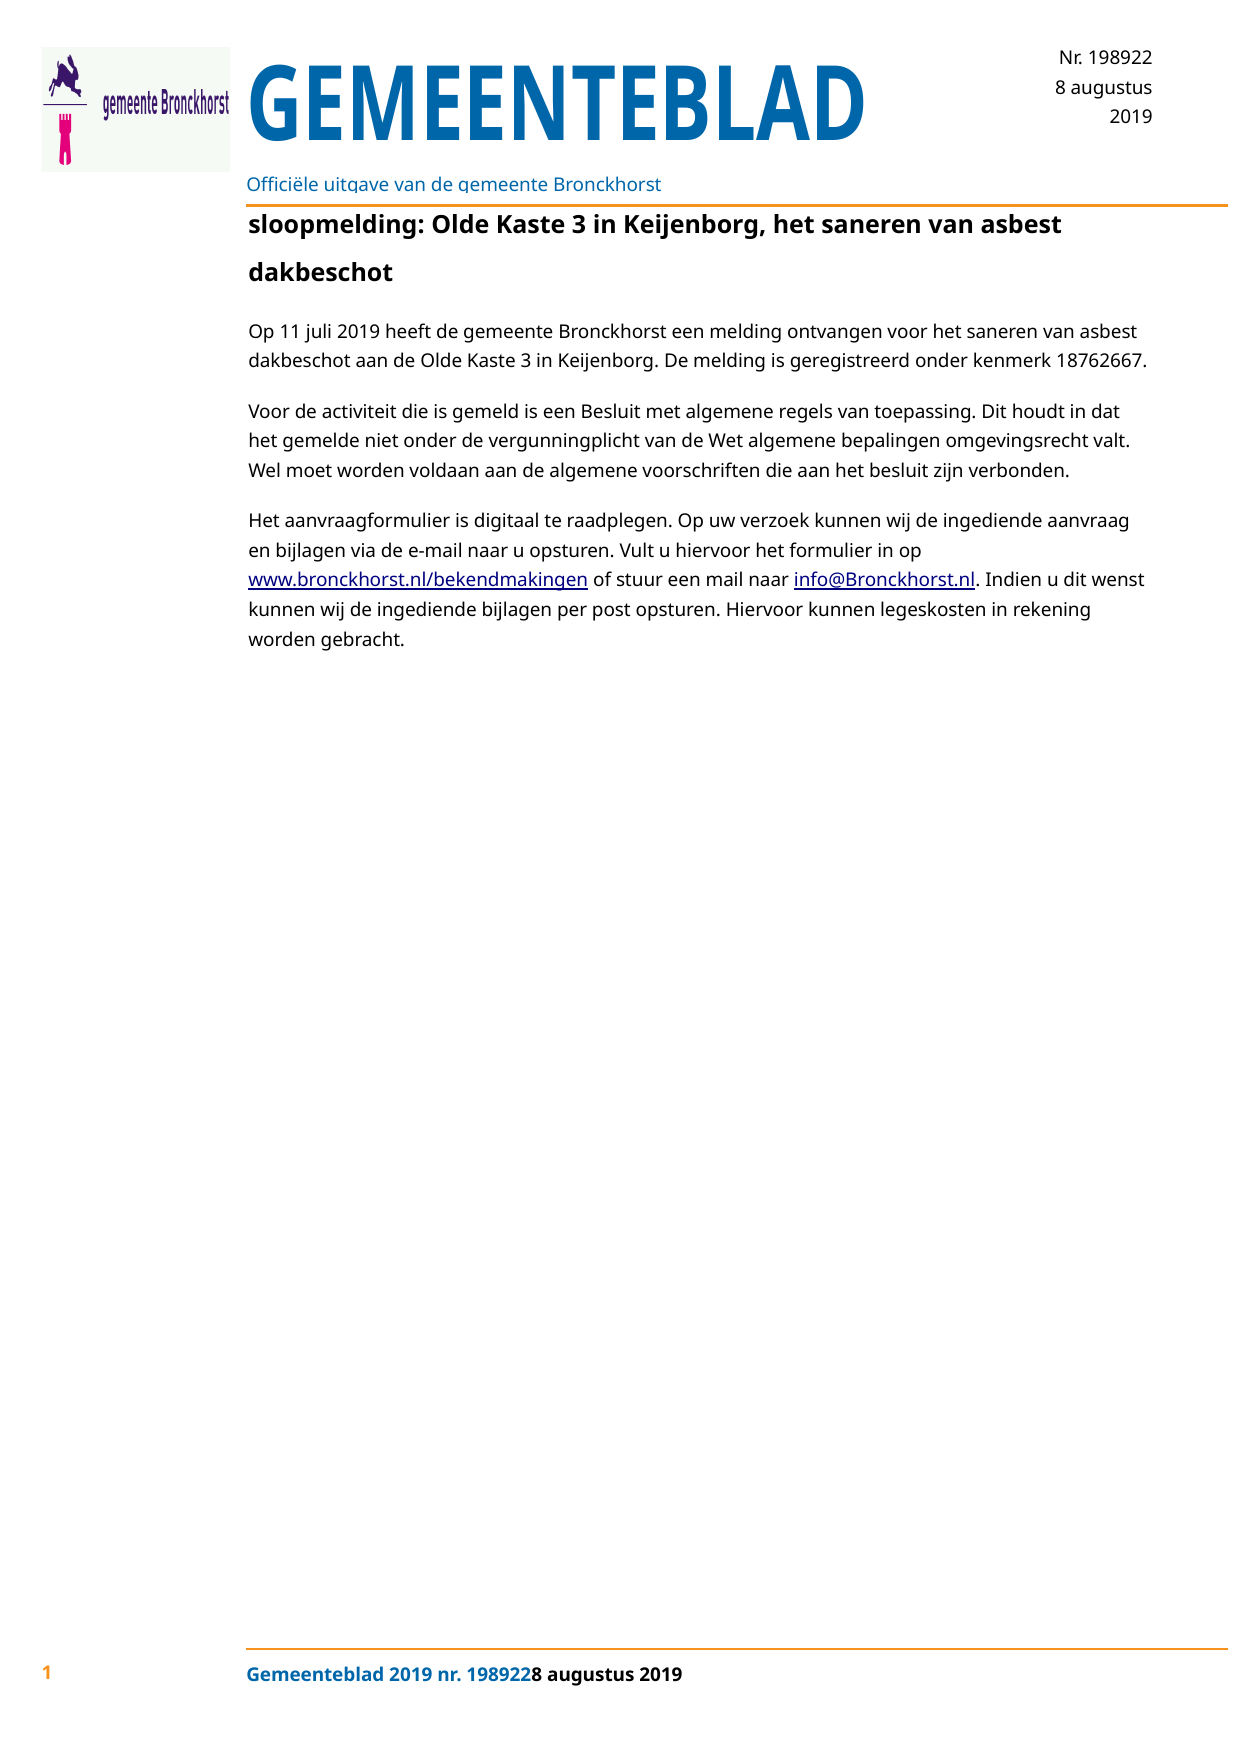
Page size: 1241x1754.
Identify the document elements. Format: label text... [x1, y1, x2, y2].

text sloopmelding: Olde Kaste 3 in Keijenborg, het saneren van asbest dakbeschot [248, 207, 1152, 288]
text Het aanvraagformulier is digitaal te raadplegen. Op uw verzoek kunnen wij de ingediende aanvraag en bijlagen via de e-mail naar u opsturen. Vult u hiervoor het formulier in op www.bronckhorst.nl/bekendmakingen of stuur een mail naar info@Bronckhorst.nl. Indien u dit wenst kunnen wij de ingediende bijlagen per post opsturen. Hiervoor kunnen legeskosten in rekening worden gebracht. [248, 507, 1152, 652]
text Op 11 juli 2019 heeft de gemeente Bronckhorst een melding ontvangen voor het saneren van asbest dakbeschot aan de Olde Kaste 3 in Keijenborg. De melding is geregistreerd onder kenmerk 18762667. [248, 318, 1152, 373]
text Voor de activiteit die is gemeld is een Besluit met algemene regels van toepassing. Dit houdt in dat het gemelde niet onder de vergunningplicht van de Wet algemene bepalingen omgevingsrecht valt. Wel moet worden voldaan aan de algemene voorschriften die aan het besluit zijn verbonden. [248, 398, 1152, 483]
picture [41, 47, 231, 172]
